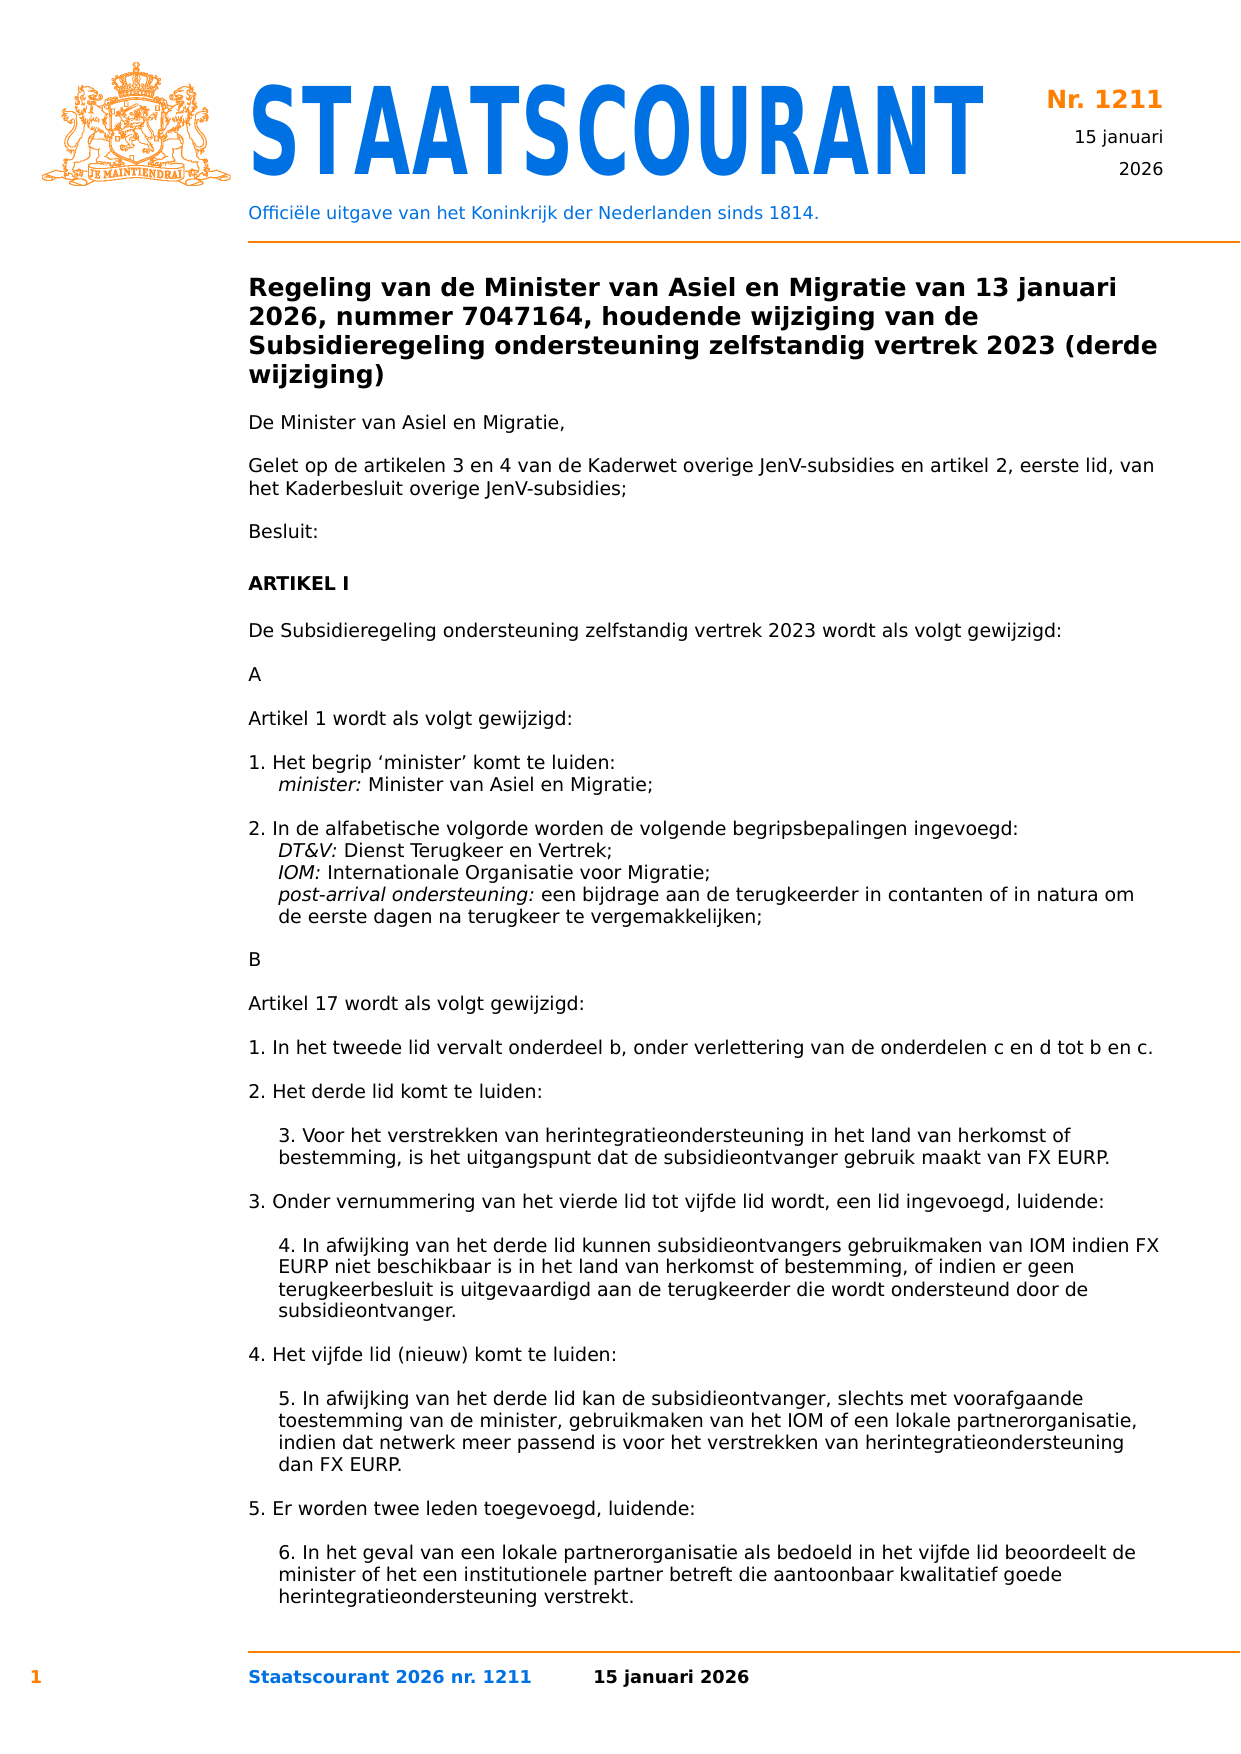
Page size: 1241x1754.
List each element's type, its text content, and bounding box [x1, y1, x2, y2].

text 2. Het derde lid komt te luiden: [248, 1081, 1163, 1103]
subtitle Regeling van de Minister van Asiel en Migratie van 13 januari 2026, nummer 7047164, houdende wijziging van de Subsidieregeling ondersteuning zelfstandig vertrek 2023 (derde wijziging) [248, 273, 1163, 390]
text Besluit: [248, 521, 1163, 543]
text 5. In afwijking van het derde lid kan de subsidieontvanger, slechts met voorafgaande toestemming van de minister, gebruikmaken van het IOM of een lokale partnerorganisatie, indien dat netwerk meer passend is voor het verstrekken van herintegratieondersteuning dan FX EURP. [278, 1388, 1163, 1476]
table_header Nr. 1211 [998, 62, 1240, 121]
text De Minister van Asiel en Migratie, [248, 412, 1163, 433]
text B [248, 949, 1163, 971]
text 1. Het begrip ‘minister’ komt te luiden: [248, 752, 1163, 774]
text 3. Voor het verstrekken van herintegratieondersteuning in het land van herkomst of bestemming, is het uitgangspunt dat de subsidieontvanger gebruik maakt van FX EURP. [278, 1125, 1163, 1169]
table_cell 2026 [998, 153, 1240, 203]
text IOM: Internationale Organisatie voor Migratie; [278, 862, 1163, 883]
text Artikel 1 wordt als volgt gewijzigd: [248, 708, 1163, 730]
text 1. In het tweede lid vervalt onderdeel b, onder verlettering van de onderdelen c en d tot b en c. [248, 1037, 1163, 1059]
text minister: Minister van Asiel en Migratie; [278, 774, 1163, 796]
text 2. In de alfabetische volgorde worden de volgende begripsbepalingen ingevoegd: [248, 818, 1163, 839]
subtitle ARTIKEL I [248, 573, 1163, 595]
text 4. Het vijfde lid (nieuw) komt te luiden: [248, 1344, 1163, 1366]
table_cell Officiële uitgave van het Koninkrijk der Nederlanden sinds 1814. [248, 203, 1240, 241]
text Artikel 17 wordt als volgt gewijzigd: [248, 993, 1163, 1015]
picture [41, 62, 231, 186]
table_cell 15 januari [998, 121, 1240, 153]
text A [248, 664, 1163, 686]
text post-arrival ondersteuning: een bijdrage aan de terugkeerder in contanten of in natura om de eerste dagen na terugkeer te vergemakkelijken; [278, 883, 1163, 927]
table_header [25, 62, 248, 241]
table_header STAATSCOURANT [248, 62, 998, 203]
text 6. In het geval van een lokale partnerorganisatie als bedoeld in het vijfde lid beoordeelt de minister of het een institutionele partner betreft die aantoonbaar kwalitatief goede herintegratieondersteuning verstrekt. [278, 1542, 1163, 1608]
text 3. Onder vernummering van het vierde lid tot vijfde lid wordt, een lid ingevoegd, luidende: [248, 1191, 1163, 1213]
text 4. In afwijking van het derde lid kunnen subsidieontvangers gebruikmaken van IOM indien FX EURP niet beschikbaar is in het land van herkomst of bestemming, of indien er geen terugkeerbesluit is uitgevaardigd aan de terugkeerder die wordt ondersteund door de subsidieontvanger. [278, 1234, 1163, 1322]
text DT&V: Dienst Terugkeer en Vertrek; [278, 839, 1163, 862]
text De Subsidieregeling ondersteuning zelfstandig vertrek 2023 wordt als volgt gewijzigd: [248, 620, 1163, 642]
text 5. Er worden twee leden toegevoegd, luidende: [248, 1498, 1163, 1520]
text Gelet op de artikelen 3 en 4 van de Kaderwet overige JenV-subsidies en artikel 2, eerste lid, van het Kaderbesluit overige JenV-subsidies; [248, 455, 1163, 499]
